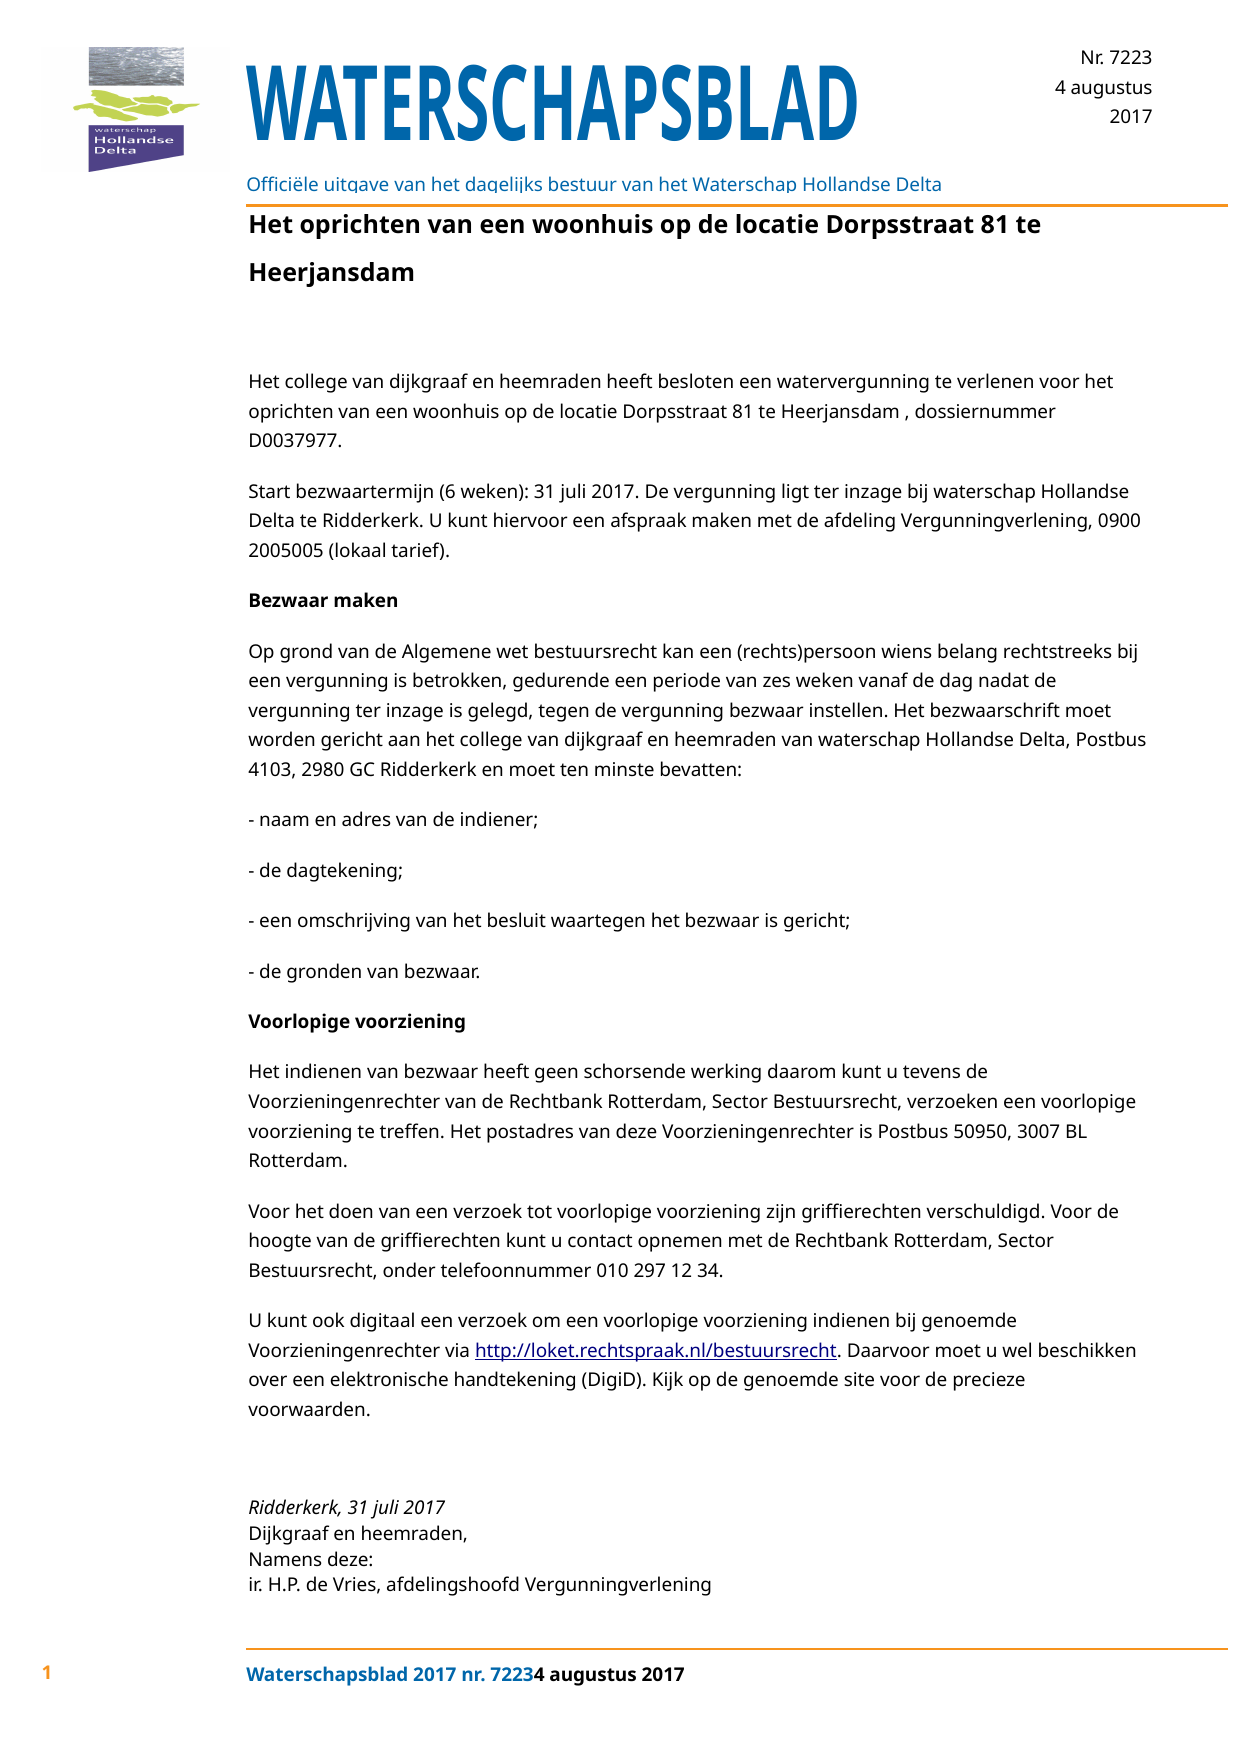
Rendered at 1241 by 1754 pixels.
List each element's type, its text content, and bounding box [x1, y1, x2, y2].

text - de dagtekening; [248, 857, 1152, 883]
text U kunt ook digitaal een verzoek om een voorlopige voorziening indienen bij genoemde Voorzieningenrechter via http://loket.rechtspraak.nl/bestuursrecht. Daarvoor moet u wel beschikken over een elektronische handtekening (DigiD). Kijk op de genoemde site voor de precieze voorwaarden. [248, 1307, 1152, 1422]
text - een omschrijving van het besluit waartegen het bezwaar is gericht; [248, 907, 1152, 933]
picture [41, 47, 231, 172]
text - de gronden van bezwaar. [248, 958, 1152, 984]
text Het oprichten van een woonhuis op de locatie Dorpsstraat 81 te Heerjansdam [248, 207, 1152, 288]
text Dijkgraaf en heemraden, [248, 1520, 1152, 1546]
text Het college van dijkgraaf en heemraden heeft besloten een watervergunning te verlenen voor het oprichten van een woonhuis op de locatie Dorpsstraat 81 te Heerjansdam , dossiernummer D0037977. [248, 368, 1152, 453]
text - naam en adres van de indiener; [248, 807, 1152, 832]
text Start bezwaartermijn (6 weken): 31 juli 2017. De vergunning ligt ter inzage bij waterschap Hollandse Delta te Ridderkerk. U kunt hiervoor een afspraak maken met de afdeling Vergunningverlening, 0900 2005005 (lokaal tarief). [248, 478, 1152, 563]
text Namens deze: [248, 1546, 1152, 1572]
text Ridderkerk, 31 juli 2017 [248, 1494, 1152, 1520]
text Op grond van de Algemene wet bestuursrecht kan een (rechts)persoon wiens belang rechtstreeks bij een vergunning is betrokken, gedurende een periode van zes weken vanaf de dag nadat de vergunning ter inzage is gelegd, tegen de vergunning bezwaar instellen. Het bezwaarschrift moet worden gericht aan het college van dijkgraaf en heemraden van waterschap Hollandse Delta, Postbus 4103, 2980 GC Ridderkerk en moet ten minste bevatten: [248, 638, 1152, 782]
text Voorlopige voorziening [248, 1008, 1152, 1034]
text Voor het doen van een verzoek tot voorlopige voorziening zijn griffierechten verschuldigd. Voor de hoogte van de griffierechten kunt u contact opnemen met de Rechtbank Rotterdam, Sector Bestuursrecht, onder telefoonnummer 010 297 12 34. [248, 1198, 1152, 1283]
text Bezwaar maken [248, 587, 1152, 613]
text ir. H.P. de Vries, afdelingshoofd Vergunningverlening [248, 1572, 1152, 1597]
text Het indienen van bezwaar heeft geen schorsende werking daarom kunt u tevens de Voorzieningenrechter van de Rechtbank Rotterdam, Sector Bestuursrecht, verzoeken een voorlopige voorziening te treffen. Het postadres van deze Voorzieningenrechter is Postbus 50950, 3007 BL Rotterdam. [248, 1059, 1152, 1173]
